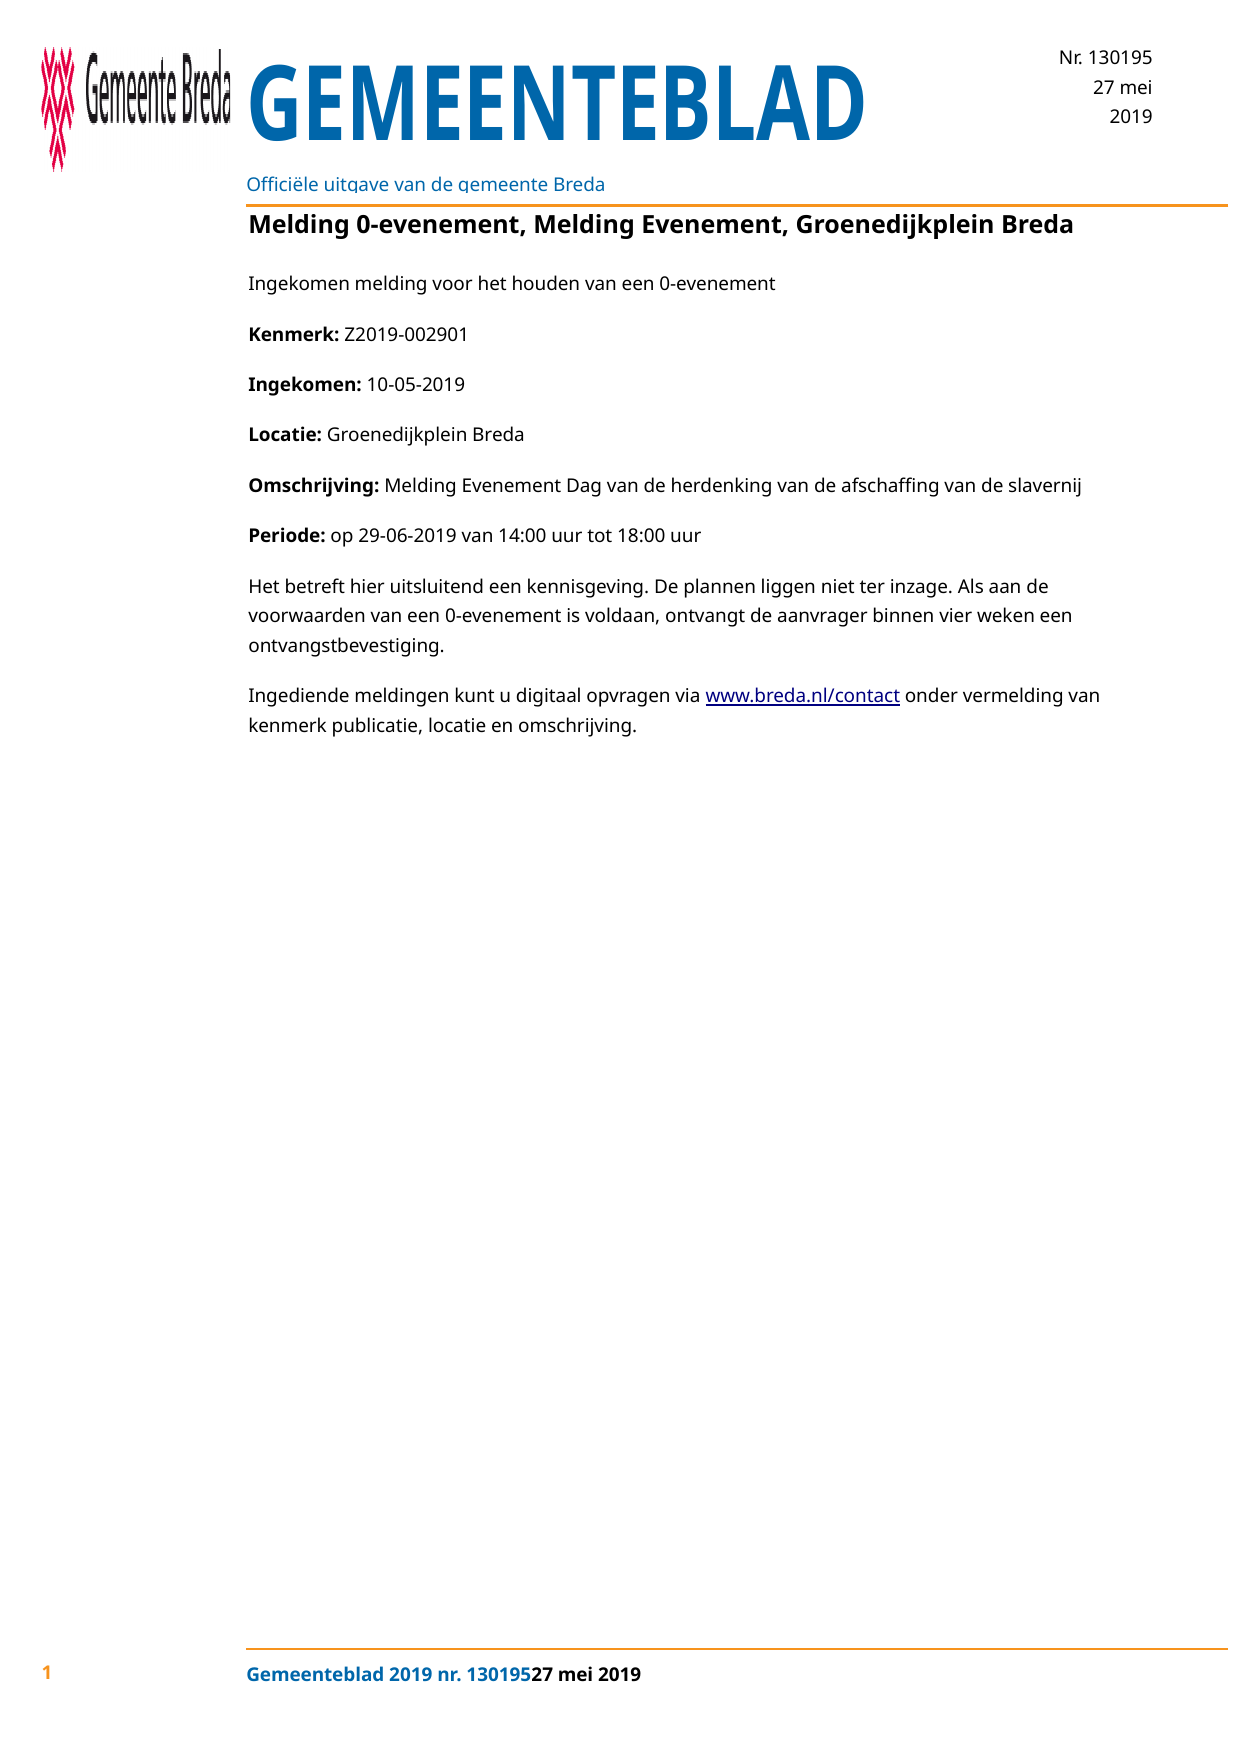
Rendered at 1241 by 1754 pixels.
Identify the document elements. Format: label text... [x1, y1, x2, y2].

picture [41, 47, 231, 172]
text Ingediende meldingen kunt u digitaal opvragen via www.breda.nl/contact onder vermelding van kenmerk publicatie, locatie en omschrijving. [248, 682, 1152, 738]
text Ingekomen melding voor het houden van een 0-evenement [248, 270, 1152, 296]
text Omschrijving: Melding Evenement Dag van de herdenking van de afschaffing van de slavernij [248, 472, 1152, 498]
text Kenmerk: Z2019-002901 [248, 321, 1152, 346]
text Locatie: Groenedijkplein Breda [248, 422, 1152, 447]
text Het betreft hier uitsluitend een kennisgeving. De plannen liggen niet ter inzage. Als aan de voorwaarden van een 0-evenement is voldaan, ontvangt de aanvrager binnen vier weken een ontvangstbevestiging. [248, 573, 1152, 658]
text Periode: op 29-06-2019 van 14:00 uur tot 18:00 uur [248, 522, 1152, 548]
text Melding 0-evenement, Melding Evenement, Groenedijkplein Breda [248, 207, 1152, 241]
text Ingekomen: 10-05-2019 [248, 371, 1152, 397]
